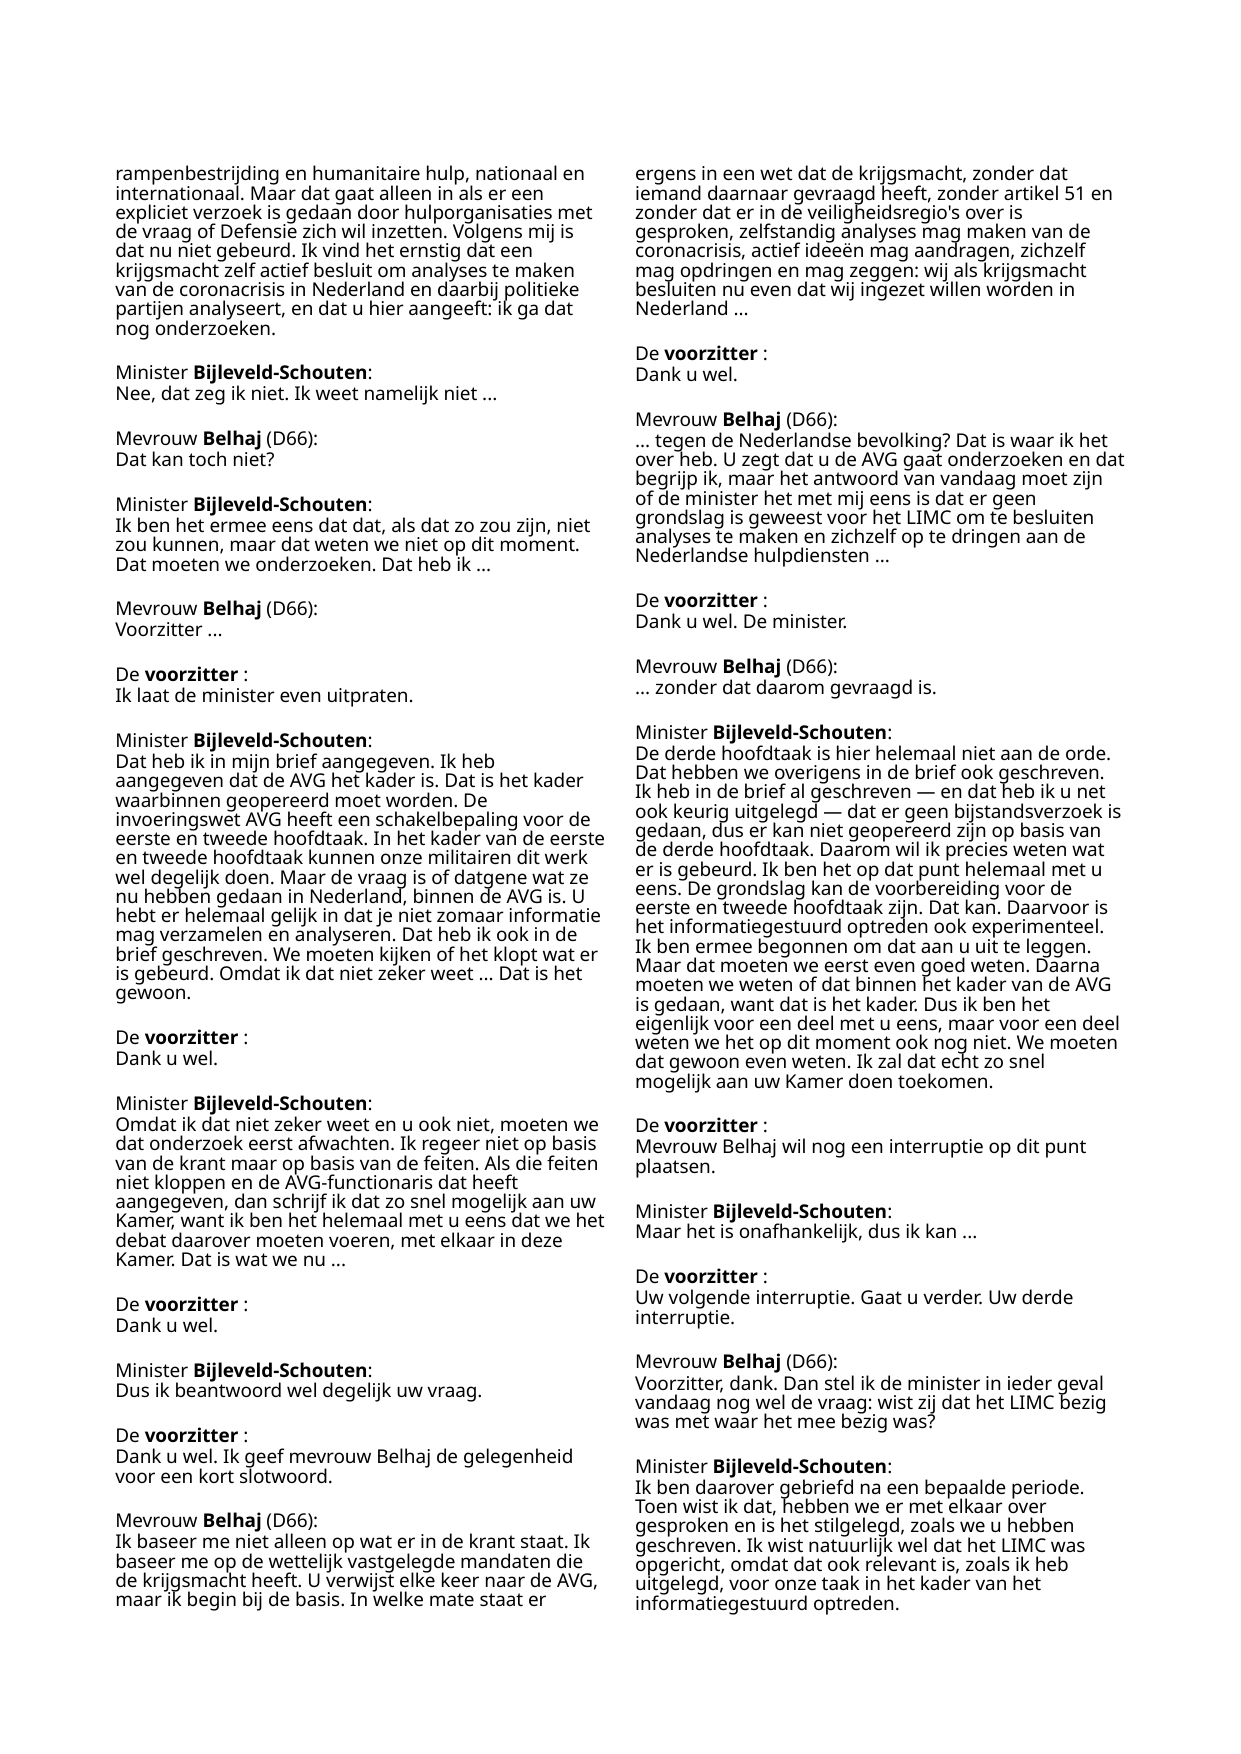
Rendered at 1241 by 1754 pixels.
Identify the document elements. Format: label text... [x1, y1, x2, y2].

text Nee, dat zeg ik niet. Ik weet namelijk niet ... [115, 385, 605, 404]
text Dank u wel. [115, 1050, 605, 1069]
text Mevrouw Belhaj wil nog een interruptie op dit punt plaatsen. [635, 1138, 1125, 1177]
text De voorzitter : [635, 1264, 1125, 1289]
text ... zonder dat daarom gevraagd is. [635, 679, 1125, 698]
text De voorzitter : [635, 1113, 1125, 1138]
text De voorzitter : [635, 588, 1125, 613]
text De voorzitter : [115, 1024, 605, 1050]
text Omdat ik dat niet zeker weet en u ook niet, moeten we dat onderzoek eerst afwachten. Ik regeer niet op basis van de krant maar op basis van de feiten. Als die feiten niet kloppen en de AVG-functionaris dat heeft aangegeven, dan schrijf ik dat zo snel mogelijk aan uw Kamer, want ik ben het helemaal met u eens dat we het debat daarover moeten voeren, met elkaar in deze Kamer. Dat is wat we nu ... [115, 1116, 605, 1270]
text Minister Bijleveld-Schouten: [115, 727, 605, 753]
text Mevrouw Belhaj (D66): [115, 596, 605, 621]
text Ik baseer me niet alleen op wat er in de krant staat. Ik baseer me op de wettelijk vastgelegde mandaten die de krijgsmacht heeft. U verwijst elke keer naar de AVG, maar ik begin bij de basis. In welke mate staat er [115, 1533, 605, 1611]
text De voorzitter : [635, 340, 1125, 366]
text ... tegen de Nederlandse bevolking? Dat is waar ik het over heb. U zegt dat u de AVG gaat onderzoeken en dat begrijp ik, maar het antwoord van vandaag moet zijn of de minister het met mij eens is dat er geen grondslag is geweest voor het LIMC om te besluiten analyses te maken en zichzelf op te dringen aan de Nederlandse hulpdiensten ... [635, 432, 1125, 567]
text Dank u wel. [635, 366, 1125, 385]
text ergens in een wet dat de krijgsmacht, zonder dat iemand daarnaar gevraagd heeft, zonder artikel 51 en zonder dat er in de veiligheidsregio's over is gesproken, zelfstandig analyses mag maken van de coronacrisis, actief ideeën mag aandragen, zichzelf mag opdringen en mag zeggen: wij als krijgsmacht besluiten nu even dat wij ingezet willen worden in Nederland ... [635, 165, 1125, 319]
text De voorzitter : [115, 1423, 605, 1448]
text Dus ik beantwoord wel degelijk uw vraag. [115, 1382, 605, 1402]
text Minister Bijleveld-Schouten: [115, 359, 605, 385]
text Dank u wel. Ik geef mevrouw Belhaj de gelegenheid voor een kort slotwoord. [115, 1448, 605, 1487]
text De voorzitter : [115, 661, 605, 687]
text Mevrouw Belhaj (D66): [635, 653, 1125, 679]
text Mevrouw Belhaj (D66): [115, 425, 605, 451]
text Ik ben daarover gebriefd na een bepaalde periode. Toen wist ik dat, hebben we er met elkaar over gesproken en is het stilgelegd, zoals we u hebben geschreven. Ik wist natuurlijk wel dat het LIMC was opgericht, omdat dat ook relevant is, zoals ik heb uitgelegd, voor onze taak in het kader van het informatiegestuurd optreden. [635, 1479, 1125, 1614]
text Uw volgende interruptie. Gaat u verder. Uw derde interruptie. [635, 1289, 1125, 1328]
text Minister Bijleveld-Schouten: [115, 1357, 605, 1382]
text Maar het is onafhankelijk, dus ik kan ... [635, 1223, 1125, 1243]
text Minister Bijleveld-Schouten: [635, 1453, 1125, 1479]
text Dank u wel. De minister. [635, 613, 1125, 633]
text De voorzitter : [115, 1291, 605, 1317]
text Voorzitter ... [115, 621, 605, 641]
text Minister Bijleveld-Schouten: [635, 1198, 1125, 1223]
text rampenbestrijding en humanitaire hulp, nationaal en internationaal. Maar dat gaat alleen in als er een expliciet verzoek is gedaan door hulporganisaties met de vraag of Defensie zich wil inzetten. Volgens mij is dat nu niet gebeurd. Ik vind het ernstig dat een krijgsmacht zelf actief besluit om analyses te maken van de coronacrisis in Nederland en daarbij politieke partijen analyseert, en dat u hier aangeeft: ik ga dat nog onderzoeken. [115, 165, 605, 339]
text Mevrouw Belhaj (D66): [115, 1508, 605, 1533]
text Voorzitter, dank. Dan stel ik de minister in ieder geval vandaag nog wel de vraag: wist zij dat het LIMC bezig was met waar het mee bezig was? [635, 1374, 1125, 1432]
text Minister Bijleveld-Schouten: [115, 1090, 605, 1116]
text Dat heb ik in mijn brief aangegeven. Ik heb aangegeven dat de AVG het kader is. Dat is het kader waarbinnen geopereerd moet worden. De invoeringswet AVG heeft een schakelbepaling voor de eerste en tweede hoofdtaak. In het kader van de eerste en tweede hoofdtaak kunnen onze militairen dit werk wel degelijk doen. Maar de vraag is of datgene wat ze nu hebben gedaan in Nederland, binnen de AVG is. U hebt er helemaal gelijk in dat je niet zomaar informatie mag verzamelen en analyseren. Dat heb ik ook in de brief geschreven. We moeten kijken of het klopt wat er is gebeurd. Omdat ik dat niet zeker weet ... Dat is het gewoon. [115, 753, 605, 1003]
text Mevrouw Belhaj (D66): [635, 406, 1125, 432]
text Dank u wel. [115, 1317, 605, 1336]
text Mevrouw Belhaj (D66): [635, 1349, 1125, 1374]
text Ik ben het ermee eens dat dat, als dat zo zou zijn, niet zou kunnen, maar dat weten we niet op dit moment. Dat moeten we onderzoeken. Dat heb ik ... [115, 517, 605, 575]
text De derde hoofdtaak is hier helemaal niet aan de orde. Dat hebben we overigens in de brief ook geschreven. Ik heb in de brief al geschreven — en dat heb ik u net ook keurig uitgelegd — dat er geen bijstandsverzoek is gedaan, dus er kan niet geopereerd zijn op basis van de derde hoofdtaak. Daarom wil ik precies weten wat er is gebeurd. Ik ben het op dat punt helemaal met u eens. De grondslag kan de voorbereiding voor de eerste en tweede hoofdtaak zijn. Dat kan. Daarvoor is het informatiegestuurd optreden ook experimenteel. Ik ben ermee begonnen om dat aan u uit te leggen. Maar dat moeten we eerst even goed weten. Daarna moeten we weten of dat binnen het kader van de AVG is gedaan, want dat is het kader. Dus ik ben het eigenlijk voor een deel met u eens, maar voor een deel weten we het op dit moment ook nog niet. We moeten dat gewoon even weten. Ik zal dat echt zo snel mogelijk aan uw Kamer doen toekomen. [635, 745, 1125, 1092]
text Dat kan toch niet? [115, 451, 605, 470]
text Minister Bijleveld-Schouten: [115, 491, 605, 517]
text Ik laat de minister even uitpraten. [115, 687, 605, 706]
text Minister Bijleveld-Schouten: [635, 719, 1125, 745]
